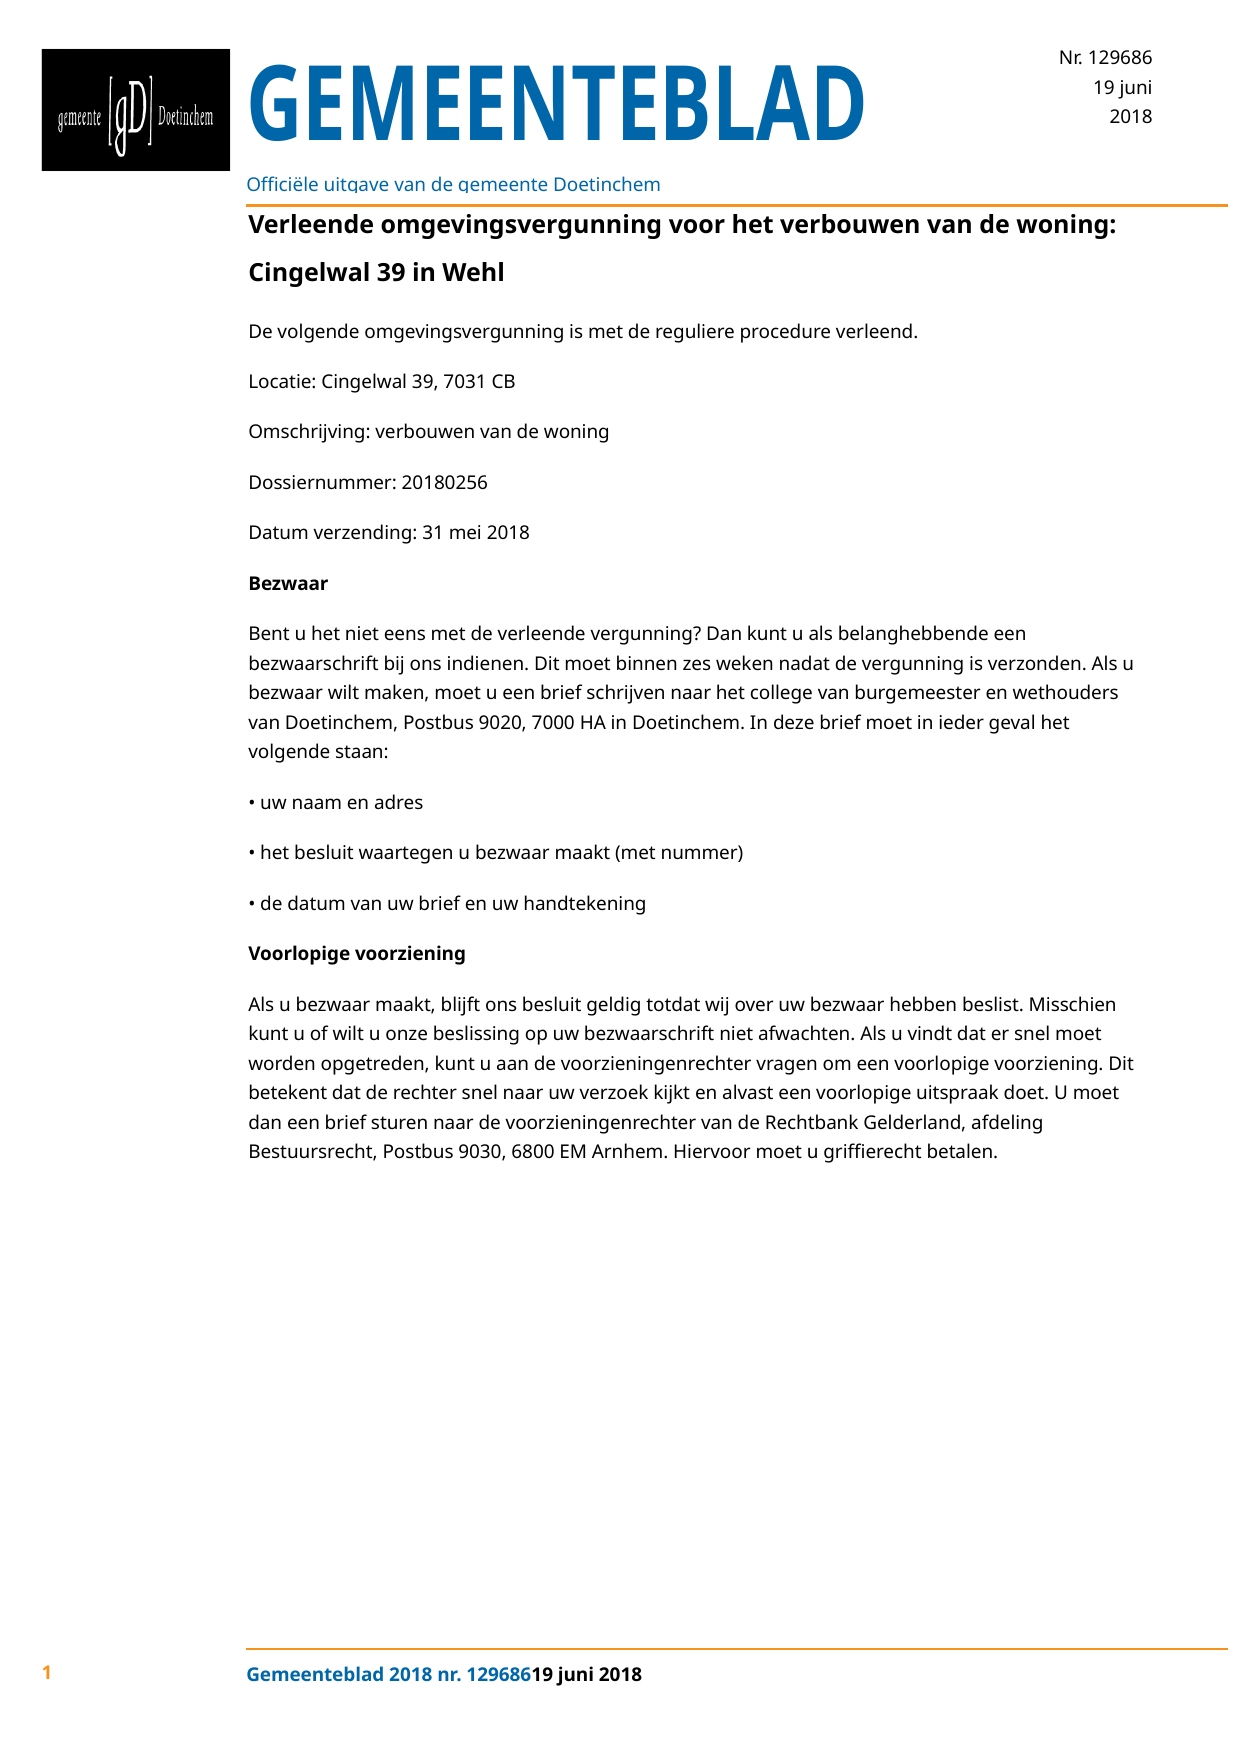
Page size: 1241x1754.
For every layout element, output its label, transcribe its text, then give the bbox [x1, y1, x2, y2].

text Als u bezwaar maakt, blijft ons besluit geldig totdat wij over uw bezwaar hebben beslist. Misschien kunt u of wilt u onze beslissing op uw bezwaarschrift niet afwachten. Als u vindt dat er snel moet worden opgetreden, kunt u aan de voorzieningenrechter vragen om een voorlopige voorziening. Dit betekent dat de rechter snel naar uw verzoek kijkt en alvast een voorlopige uitspraak doet. U moet dan een brief sturen naar de voorzieningenrechter van de Rechtbank Gelderland, afdeling Bestuursrecht, Postbus 9030, 6800 EM Arnhem. Hiervoor moet u griffierecht betalen. [248, 991, 1152, 1164]
text Datum verzending: 31 mei 2018 [248, 519, 1152, 545]
text Omschrijving: verbouwen van de woning [248, 419, 1152, 444]
text Voorlopige voorziening [248, 940, 1152, 966]
text • de datum van uw brief en uw handtekening [248, 890, 1152, 916]
text Locatie: Cingelwal 39, 7031 CB [248, 368, 1152, 394]
text Bent u het niet eens met de verleende vergunning? Dan kunt u als belanghebbende een bezwaarschrift bij ons indienen. Dit moet binnen zes weken nadat de vergunning is verzonden. Als u bezwaar wilt maken, moet u een brief schrijven naar het college van burgemeester en wethouders van Doetinchem, Postbus 9020, 7000 HA in Doetinchem. In deze brief moet in ieder geval het volgende staan: [248, 620, 1152, 764]
text Dossiernummer: 20180256 [248, 469, 1152, 495]
picture [41, 47, 231, 172]
text Bezwaar [248, 570, 1152, 596]
text • het besluit waartegen u bezwaar maakt (met nummer) [248, 839, 1152, 865]
text De volgende omgevingsvergunning is met de reguliere procedure verleend. [248, 318, 1152, 344]
text • uw naam en adres [248, 789, 1152, 815]
text Verleende omgevingsvergunning voor het verbouwen van de woning: Cingelwal 39 in Wehl [248, 207, 1152, 288]
